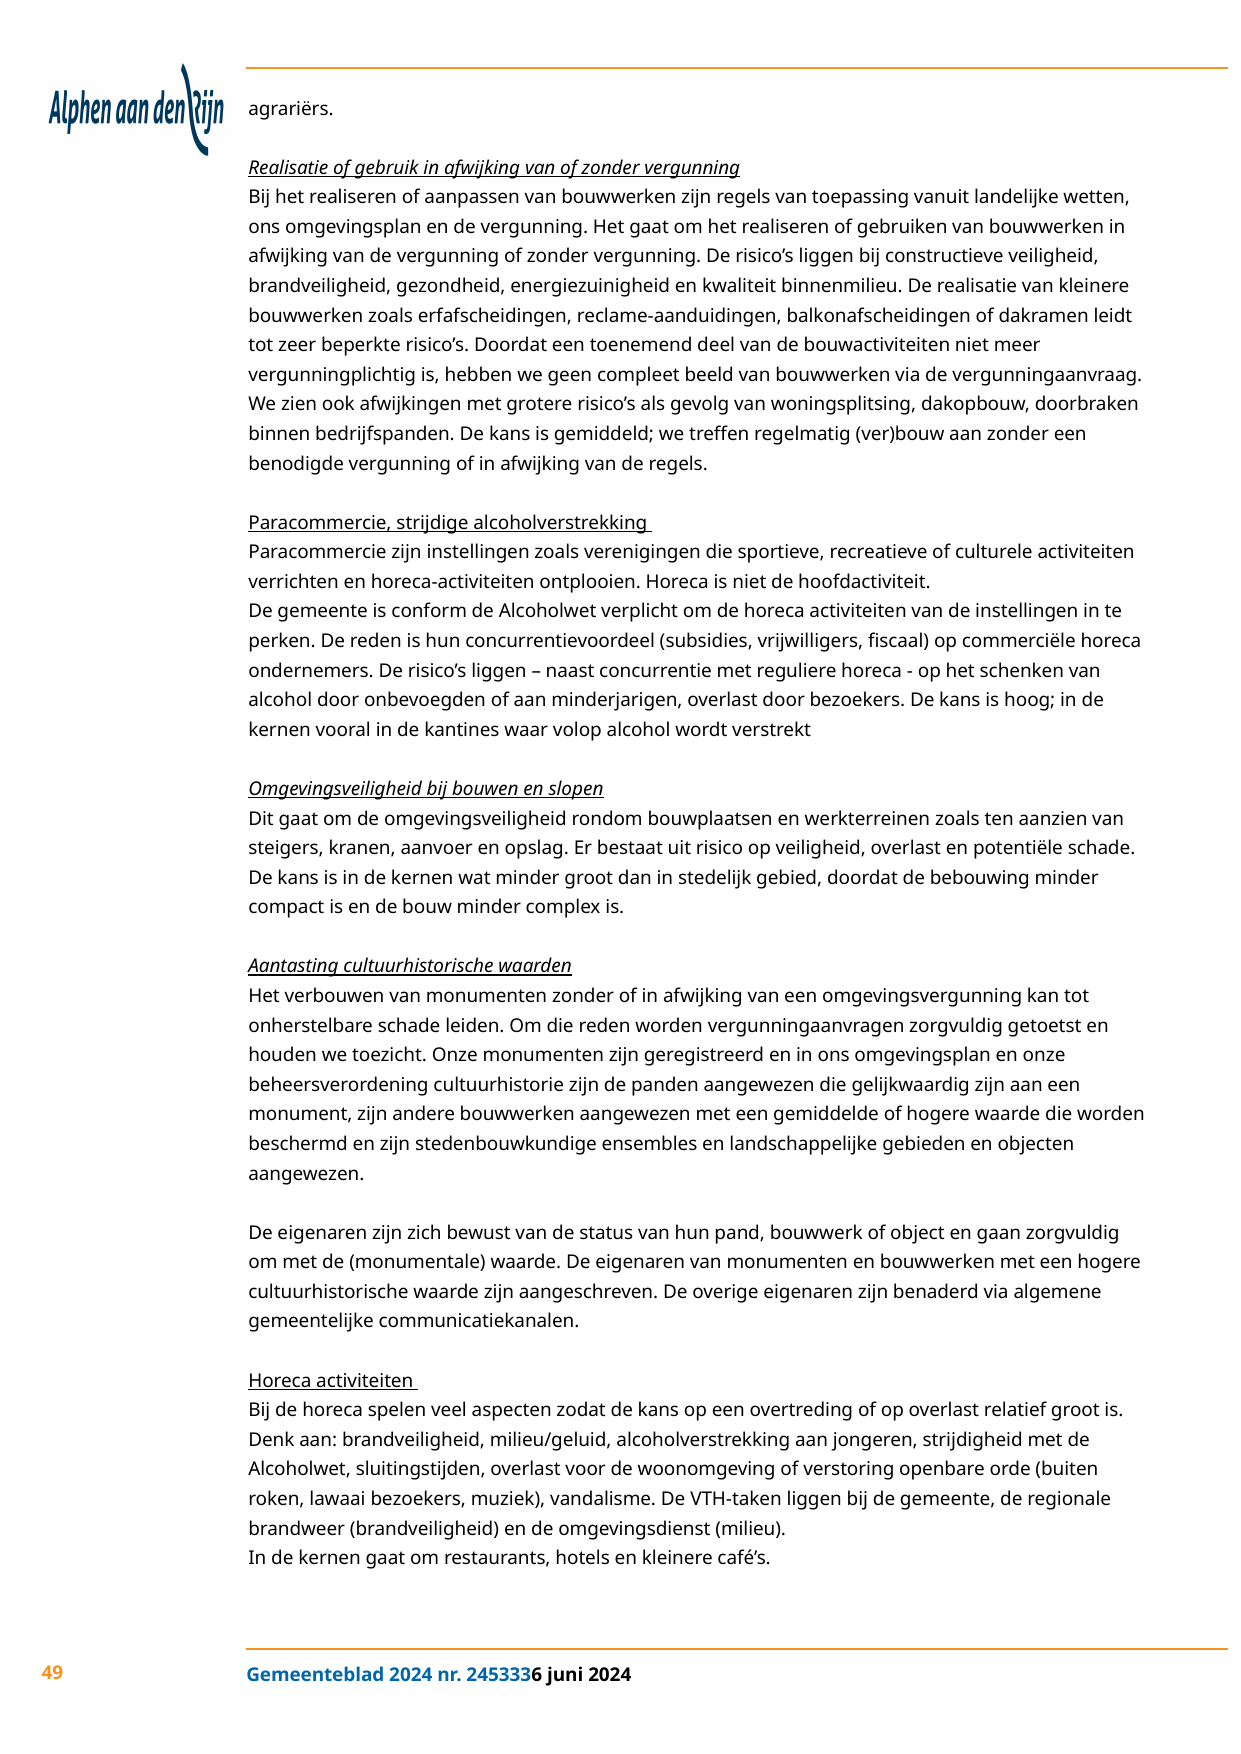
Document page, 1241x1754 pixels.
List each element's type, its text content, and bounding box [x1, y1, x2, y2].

text agrariërs. [248, 95, 1152, 121]
text Paracommercie, strijdige alcoholverstrekking [248, 509, 1152, 535]
text Bij de horeca spelen veel aspecten zodat de kans op een overtreding of op overlast relatief groot is. Denk aan: brandveiligheid, milieu/geluid, alcoholverstrekking aan jongeren, strijdigheid met de Alcoholwet, sluitingstijden, overlast voor de woonomgeving of verstoring openbare orde (buiten roken, lawaai bezoekers, muziek), vandalisme. De VTH-taken liggen bij de gemeente, de regionale brandweer (brandveiligheid) en de omgevingsdienst (milieu). [248, 1396, 1152, 1541]
text De gemeente is conform de Alcoholwet verplicht om de horeca activiteiten van de instellingen in te perken. De reden is hun concurrentievoordeel (subsidies, vrijwilligers, fiscaal) op commerciële horeca ondernemers. De risico’s liggen – naast concurrentie met reguliere horeca - op het schenken van alcohol door onbevoegden of aan minderjarigen, overlast door bezoekers. De kans is hoog; in de kernen vooral in de kantines waar volop alcohol wordt verstrekt [248, 598, 1152, 742]
text De eigenaren zijn zich bewust van de status van hun pand, bouwwerk of object en gaan zorgvuldig om met de (monumentale) waarde. De eigenaren van monumenten en bouwwerken met een hogere cultuurhistorische waarde zijn aangeschreven. De overige eigenaren zijn benaderd via algemene gemeentelijke communicatiekanalen. [248, 1219, 1152, 1333]
text Het verbouwen van monumenten zonder of in afwijking van een omgevingsvergunning kan tot onherstelbare schade leiden. Om die reden worden vergunningaanvragen zorgvuldig getoetst en houden we toezicht. Onze monumenten zijn geregistreerd en in ons omgevingsplan en onze beheersverordening cultuurhistorie zijn de panden aangewezen die gelijkwaardig zijn aan een monument, zijn andere bouwwerken aangewezen met een gemiddelde of hogere waarde die worden beschermd en zijn stedenbouwkundige ensembles en landschappelijke gebieden en objecten aangewezen. [248, 982, 1152, 1186]
text In de kernen gaat om restaurants, hotels en kleinere café’s. [248, 1544, 1152, 1570]
text Realisatie of gebruik in afwijking van of zonder vergunning [248, 154, 1152, 180]
picture [41, 47, 231, 172]
text Aantasting cultuurhistorische waarden [248, 953, 1152, 978]
text Paracommercie zijn instellingen zoals verenigingen die sportieve, recreatieve of culturele activiteiten verrichten en horeca-activiteiten ontplooien. Horeca is niet de hoofdactiviteit. [248, 538, 1152, 594]
text Dit gaat om de omgevingsveiligheid rondom bouwplaatsen en werkterreinen zoals ten aanzien van steigers, kranen, aanvoer en opslag. Er bestaat uit risico op veiligheid, overlast en potentiële schade. De kans is in de kernen wat minder groot dan in stedelijk gebied, doordat de bebouwing minder compact is en de bouw minder complex is. [248, 805, 1152, 919]
text Bij het realiseren of aanpassen van bouwwerken zijn regels van toepassing vanuit landelijke wetten, ons omgevingsplan en de vergunning. Het gaat om het realiseren of gebruiken van bouwwerken in afwijking van de vergunning of zonder vergunning. De risico’s liggen bij constructieve veiligheid, brandveiligheid, gezondheid, energiezuinigheid en kwaliteit binnenmilieu. De realisatie van kleinere bouwwerken zoals erfafscheidingen, reclame-aanduidingen, balkonafscheidingen of dakramen leidt tot zeer beperkte risico’s. Doordat een toenemend deel van de bouwactiviteiten niet meer vergunningplichtig is, hebben we geen compleet beeld van bouwwerken via de vergunningaanvraag. We zien ook afwijkingen met grotere risico’s als gevolg van woningsplitsing, dakopbouw, doorbraken binnen bedrijfspanden. De kans is gemiddeld; we treffen regelmatig (ver)bouw aan zonder een benodigde vergunning of in afwijking van de regels. [248, 183, 1152, 476]
text Horeca activiteiten [248, 1367, 1152, 1393]
text Omgevingsveiligheid bij bouwen en slopen [248, 775, 1152, 801]
